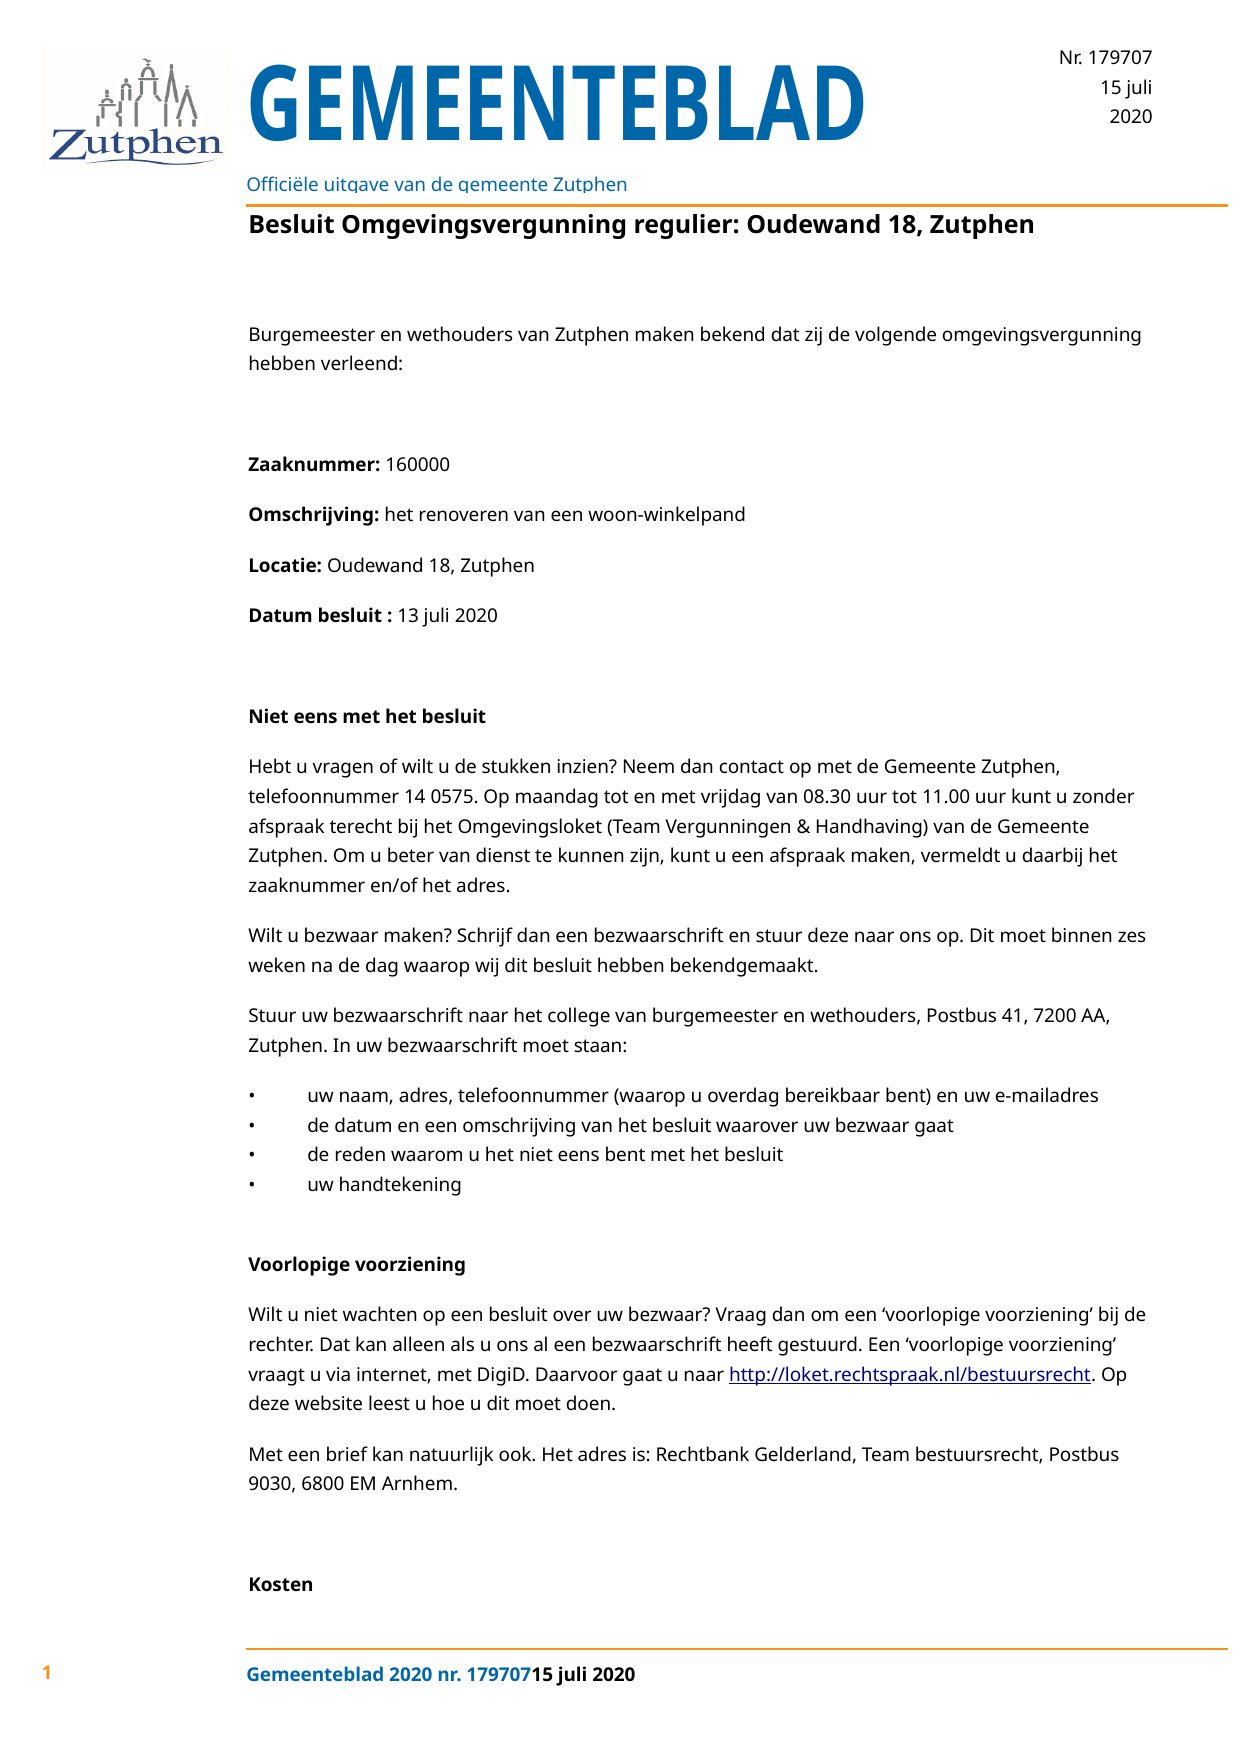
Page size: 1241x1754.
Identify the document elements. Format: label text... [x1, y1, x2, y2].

text Kosten [248, 1571, 1152, 1597]
text Datum besluit : 13 juli 2020 [248, 602, 1152, 628]
picture [41, 47, 231, 172]
list de reden waarom u het niet eens bent met het besluit [248, 1142, 1152, 1167]
text Niet eens met het besluit [248, 703, 1152, 729]
text Stuur uw bezwaarschrift naar het college van burgemeester en wethouders, Postbus 41, 7200 AA, Zutphen. In uw bezwaarschrift moet staan: [248, 1002, 1152, 1058]
text Voorlopige voorziening [248, 1251, 1152, 1277]
text Wilt u bezwaar maken? Schrijf dan een bezwaarschrift en stuur deze naar ons op. Dit moet binnen zes weken na de dag waarop wij dit besluit hebben bekendgemaakt. [248, 922, 1152, 978]
text Met een brief kan natuurlijk ook. Het adres is: Rechtbank Gelderland, Team bestuursrecht, Postbus 9030, 6800 EM Arnhem. [248, 1441, 1152, 1496]
list uw handtekening [248, 1171, 1152, 1197]
text Burgemeester en wethouders van Zutphen maken bekend dat zij de volgende omgevingsvergunning hebben verleend: [248, 321, 1152, 376]
text Wilt u niet wachten op een besluit over uw bezwaar? Vraag dan om een ‘voorlopige voorziening’ bij de rechter. Dat kan alleen als u ons al een bezwaarschrift heeft gestuurd. Een ‘voorlopige voorziening’ vraagt u via internet, met DigiD. Daarvoor gaat u naar http://loket.rechtspraak.nl/bestuursrecht. Op deze website leest u hoe u dit moet doen. [248, 1302, 1152, 1416]
text Zaaknummer: 160000 [248, 451, 1152, 477]
list de datum en een omschrijving van het besluit waarover uw bezwaar gaat [248, 1112, 1152, 1138]
text Besluit Omgevingsvergunning regulier: Oudewand 18, Zutphen [248, 207, 1152, 241]
text Locatie: Oudewand 18, Zutphen [248, 552, 1152, 578]
text Hebt u vragen of wilt u de stukken inzien? Neem dan contact op met de Gemeente Zutphen, telefoonnummer 14 0575. Op maandag tot en met vrijdag van 08.30 uur tot 11.00 uur kunt u zonder afspraak terecht bij het Omgevingsloket (Team Vergunningen & Handhaving) van de Gemeente Zutphen. Om u beter van dienst te kunnen zijn, kunt u een afspraak maken, vermeldt u daarbij het zaaknummer en/of het adres. [248, 754, 1152, 898]
text Omschrijving: het renoveren van een woon-winkelpand [248, 502, 1152, 527]
list uw naam, adres, telefoonnummer (waarop u overdag bereikbaar bent) en uw e-mailadres [248, 1082, 1152, 1108]
